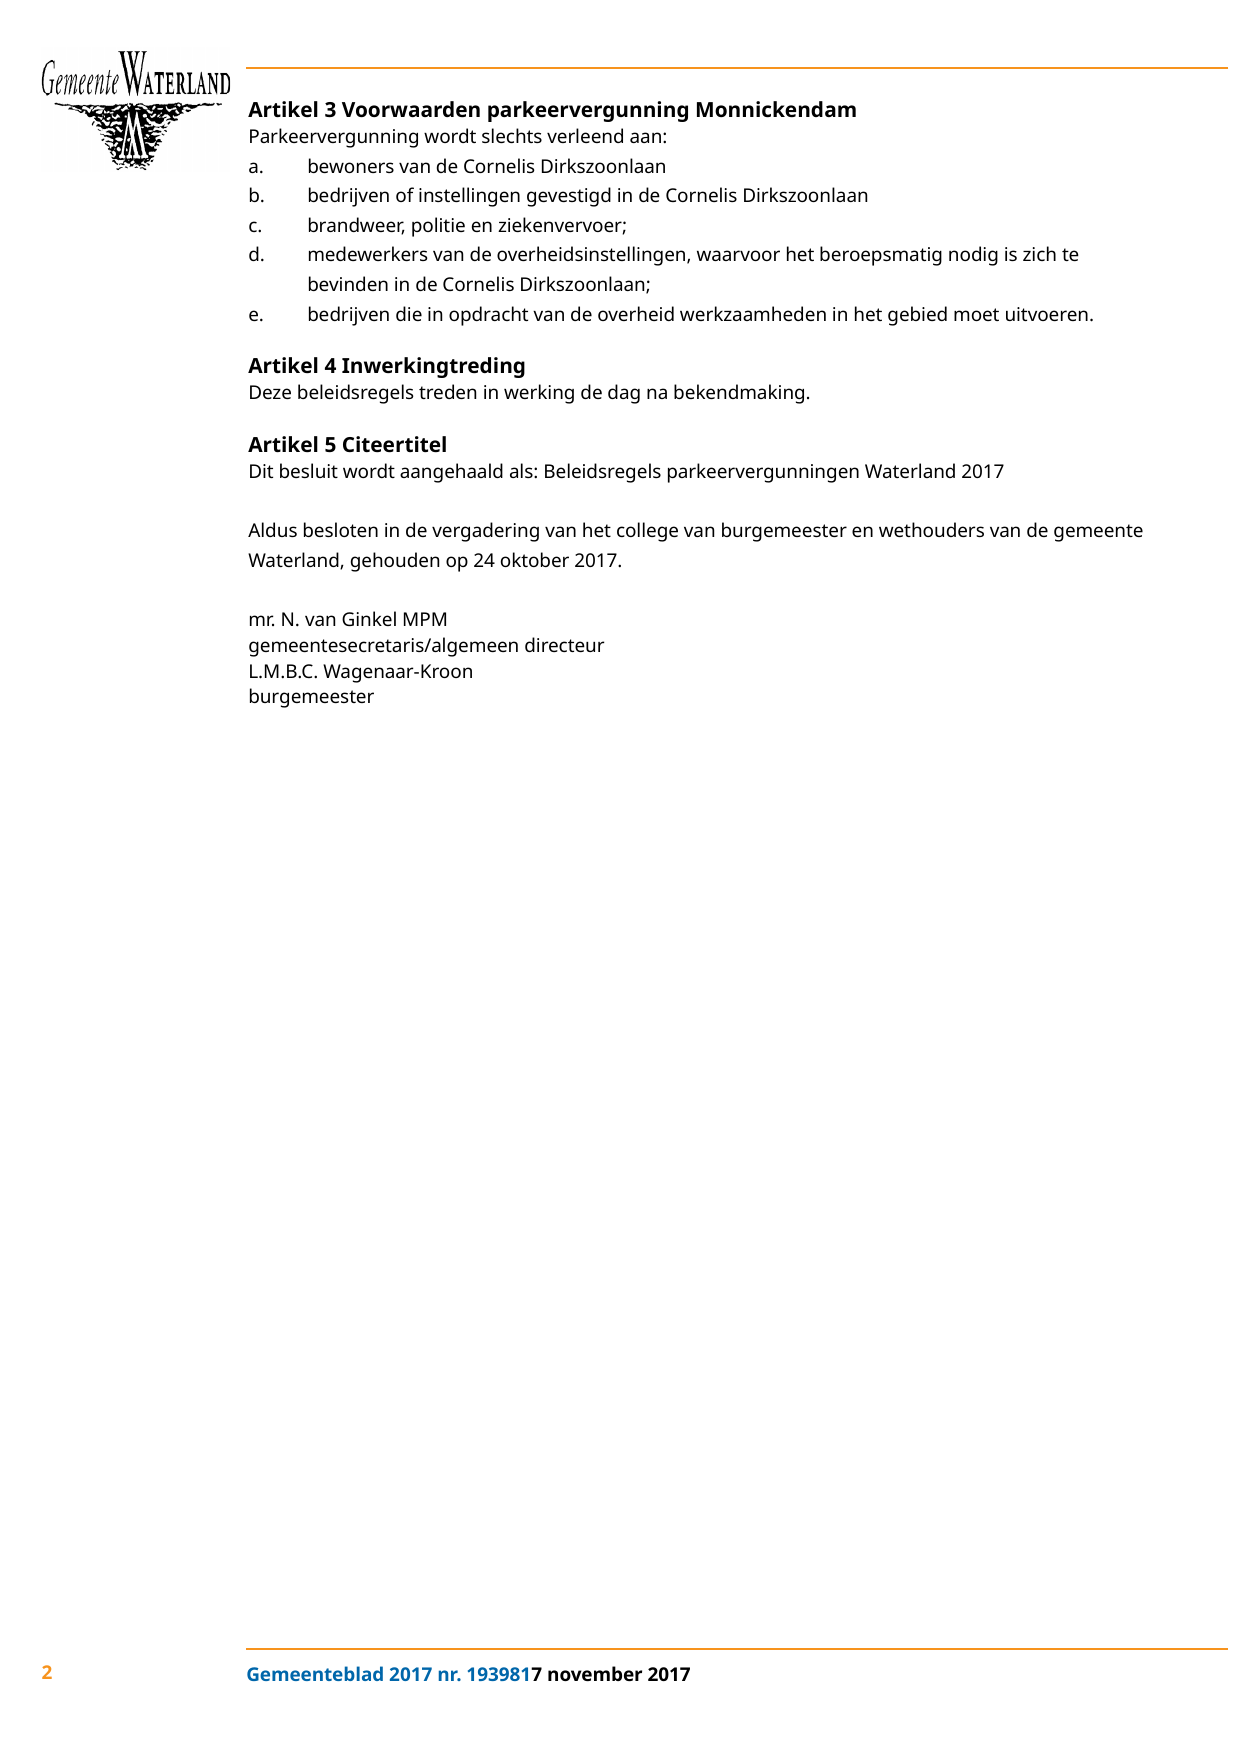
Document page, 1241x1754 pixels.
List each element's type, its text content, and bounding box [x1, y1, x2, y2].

text gemeentesecretaris/algemeen directeur [248, 632, 1152, 658]
text L.M.B.C. Wagenaar-Kroon [248, 658, 1152, 683]
text Artikel 3 Voorwaarden parkeervergunning Monnickendam [248, 95, 1152, 123]
text Dit besluit wordt aangehaald als: Beleidsregels parkeervergunningen Waterland 2017 [248, 458, 1152, 484]
text Aldus besloten in de vergadering van het college van burgemeester en wethouders van de gemeente Waterland, gehouden op 24 oktober 2017. [248, 518, 1152, 573]
list bedrijven die in opdracht van de overheid werkzaamheden in het gebied moet uitvoeren. [248, 301, 1152, 326]
list bedrijven of instellingen gevestigd in de Cornelis Dirkszoonlaan [248, 182, 1152, 208]
list brandweer, politie en ziekenvervoer; [248, 212, 1152, 238]
list medewerkers van de overheidsinstellingen, waarvoor het beroepsmatig nodig is zich te bevinden in de Cornelis Dirkszoonlaan; [248, 242, 1152, 297]
picture [41, 47, 231, 172]
text Artikel 5 Citeertitel [248, 430, 1152, 458]
text Parkeervergunning wordt slechts verleend aan: [248, 123, 1152, 149]
list bewoners van de Cornelis Dirkszoonlaan [248, 153, 1152, 178]
text Artikel 4 Inwerkingtreding [248, 351, 1152, 379]
text Deze beleidsregels treden in werking de dag na bekendmaking. [248, 379, 1152, 405]
text burgemeester [248, 683, 1152, 709]
text mr. N. van Ginkel MPM [248, 606, 1152, 632]
